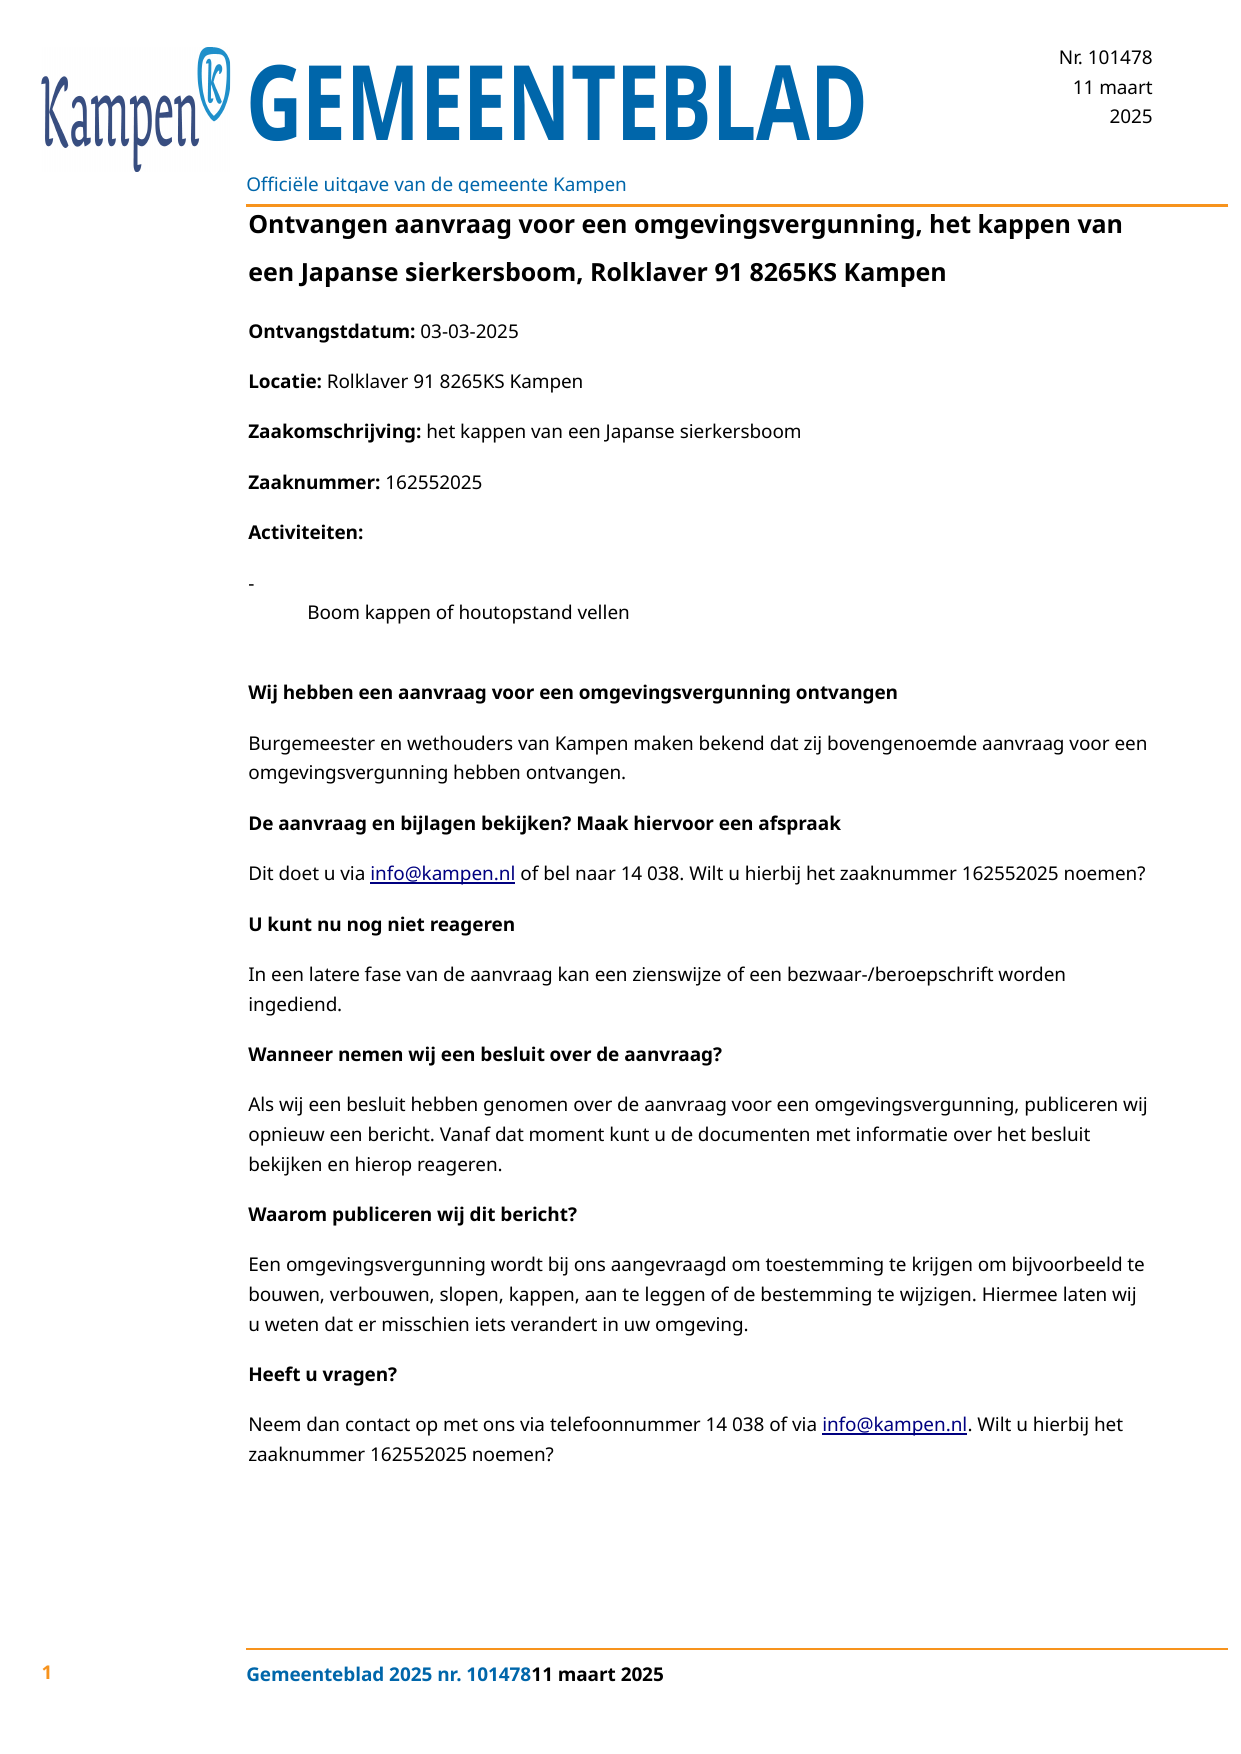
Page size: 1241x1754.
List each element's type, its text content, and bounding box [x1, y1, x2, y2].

text Heeft u vragen? [248, 1361, 1152, 1387]
text Zaaknummer: 162552025 [248, 469, 1152, 495]
text Ontvangen aanvraag voor een omgevingsvergunning, het kappen van een Japanse sierkersboom, Rolklaver 91 8265KS Kampen [248, 207, 1152, 288]
text Ontvangstdatum: 03-03-2025 [248, 318, 1152, 344]
text Als wij een besluit hebben genomen over de aanvraag voor een omgevingsvergunning, publiceren wij opnieuw een bericht. Vanaf dat moment kunt u de documenten met informatie over het besluit bekijken en hierop reageren. [248, 1092, 1152, 1177]
text Activiteiten: [248, 519, 1152, 545]
text Dit doet u via info@kampen.nl of bel naar 14 038. Wilt u hierbij het zaaknummer 162552025 noemen? [248, 860, 1152, 886]
text Wij hebben een aanvraag voor een omgevingsvergunning ontvangen [248, 679, 1152, 705]
text De aanvraag en bijlagen bekijken? Maak hiervoor een afspraak [248, 810, 1152, 836]
text Waarom publiceren wij dit bericht? [248, 1201, 1152, 1227]
text Wanneer nemen wij een besluit over de aanvraag? [248, 1041, 1152, 1067]
text Locatie: Rolklaver 91 8265KS Kampen [248, 368, 1152, 394]
list Boom kappen of houtopstand vellen [248, 599, 1152, 625]
text Een omgevingsvergunning wordt bij ons aangevraagd om toestemming te krijgen om bijvoorbeeld te bouwen, verbouwen, slopen, kappen, aan te leggen of de bestemming te wijzigen. Hiermee laten wij u weten dat er misschien iets verandert in uw omgeving. [248, 1252, 1152, 1337]
text In een latere fase van de aanvraag kan een zienswijze of een bezwaar-/beroepschrift worden ingediend. [248, 961, 1152, 1017]
text Burgemeester en wethouders van Kampen maken bekend dat zij bovengenoemde aanvraag voor een omgevingsvergunning hebben ontvangen. [248, 730, 1152, 785]
picture [41, 47, 231, 172]
text U kunt nu nog niet reageren [248, 911, 1152, 937]
text Zaakomschrijving: het kappen van een Japanse sierkersboom [248, 419, 1152, 444]
text Neem dan contact op met ons via telefoonnummer 14 038 of via info@kampen.nl. Wilt u hierbij het zaaknummer 162552025 noemen? [248, 1412, 1152, 1467]
